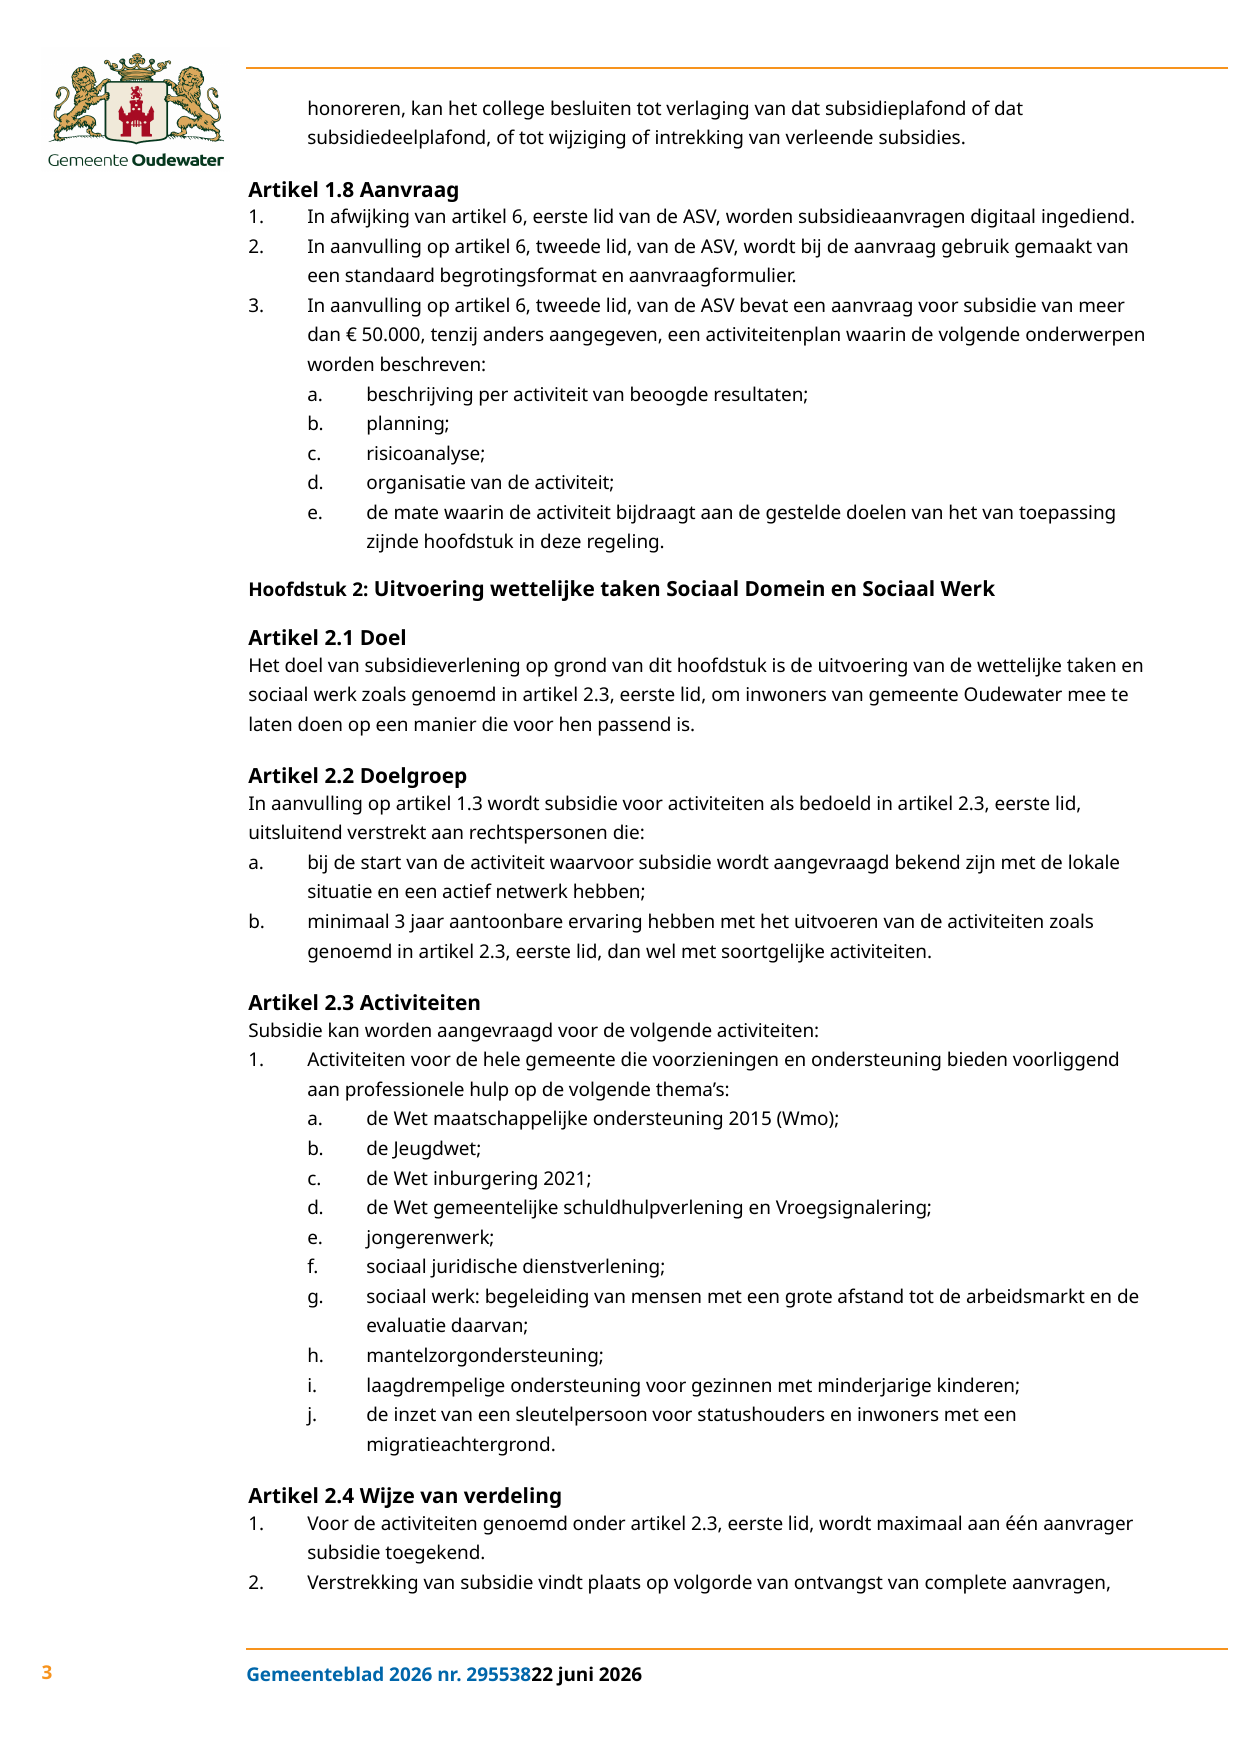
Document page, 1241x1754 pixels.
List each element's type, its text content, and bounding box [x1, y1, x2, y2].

list planning; [307, 410, 1152, 436]
list Voor de activiteiten genoemd onder artikel 2.3, eerste lid, wordt maximaal aan één aanvrager subsidie toegekend. [248, 1510, 1152, 1565]
list de Jeugdwet; [307, 1135, 1152, 1161]
list laagdrempelige ondersteuning voor gezinnen met minderjarige kinderen; [307, 1372, 1152, 1397]
list de inzet van een sleutelpersoon voor statushouders en inwoners met een migratieachtergrond. [307, 1401, 1152, 1457]
list sociaal werk: begeleiding van mensen met een grote afstand tot de arbeidsmarkt en de evaluatie daarvan; [307, 1283, 1152, 1338]
list de Wet maatschappelijke ondersteuning 2015 (Wmo); [307, 1106, 1152, 1131]
list risicoanalyse; [307, 440, 1152, 466]
text Artikel 1.8 Aanvraag [248, 175, 1152, 203]
list honoreren, kan het college besluiten tot verlaging van dat subsidieplafond of dat subsidiedeelplafond, of tot wijziging of intrekking van verleende subsidies. [248, 95, 1152, 150]
list bij de start van de activiteit waarvoor subsidie wordt aangevraagd bekend zijn met de lokale situatie en een actief netwerk hebben; [248, 849, 1152, 904]
list minimaal 3 jaar aantoonbare ervaring hebben met het uitvoeren van de activiteiten zoals genoemd in artikel 2.3, eerste lid, dan wel met soortgelijke activiteiten. [248, 908, 1152, 964]
list mantelzorgondersteuning; [307, 1342, 1152, 1368]
text Artikel 2.1 Doel [248, 623, 1152, 652]
list jongerenwerk; [307, 1224, 1152, 1249]
text Hoofdstuk 2: Uitvoering wettelijke taken Sociaal Domein en Sociaal Werk [248, 574, 1152, 603]
list In afwijking van artikel 6, eerste lid van de ASV, worden subsidieaanvragen digitaal ingediend. [248, 203, 1152, 229]
list Verstrekking van subsidie vindt plaats op volgorde van ontvangst van complete aanvragen, [248, 1569, 1152, 1595]
list In aanvulling op artikel 6, tweede lid, van de ASV bevat een aanvraag voor subsidie van meer dan € 50.000, tenzij anders aangegeven, een activiteitenplan waarin de volgende onderwerpen worden beschreven: [248, 292, 1152, 377]
list beschrijving per activiteit van beoogde resultaten; [307, 381, 1152, 406]
list de Wet gemeentelijke schuldhulpverlening en Vroegsignalering; [307, 1194, 1152, 1220]
list Activiteiten voor de hele gemeente die voorzieningen en ondersteuning bieden voorliggend aan professionele hulp op de volgende thema’s: [248, 1046, 1152, 1102]
text Artikel 2.3 Activiteiten [248, 988, 1152, 1017]
list de mate waarin de activiteit bijdraagt aan de gestelde doelen van het van toepassing zijnde hoofdstuk in deze regeling. [307, 499, 1152, 554]
list organisatie van de activiteit; [307, 469, 1152, 495]
text Artikel 2.2 Doelgroep [248, 762, 1152, 790]
list sociaal juridische dienstverlening; [307, 1253, 1152, 1279]
list In aanvulling op artikel 6, tweede lid, van de ASV, wordt bij de aanvraag gebruik gemaakt van een standaard begrotingsformat en aanvraagformulier. [248, 233, 1152, 288]
text Artikel 2.4 Wijze van verdeling [248, 1481, 1152, 1510]
text Het doel van subsidieverlening op grond van dit hoofdstuk is de uitvoering van de wettelijke taken en sociaal werk zoals genoemd in artikel 2.3, eerste lid, om inwoners van gemeente Oudewater mee te laten doen op een manier die voor hen passend is. [248, 652, 1152, 737]
list de Wet inburgering 2021; [307, 1165, 1152, 1190]
text Subsidie kan worden aangevraagd voor de volgende activiteiten: [248, 1017, 1152, 1042]
picture [41, 47, 231, 172]
text In aanvulling op artikel 1.3 wordt subsidie voor activiteiten als bedoeld in artikel 2.3, eerste lid, uitsluitend verstrekt aan rechtspersonen die: [248, 790, 1152, 845]
